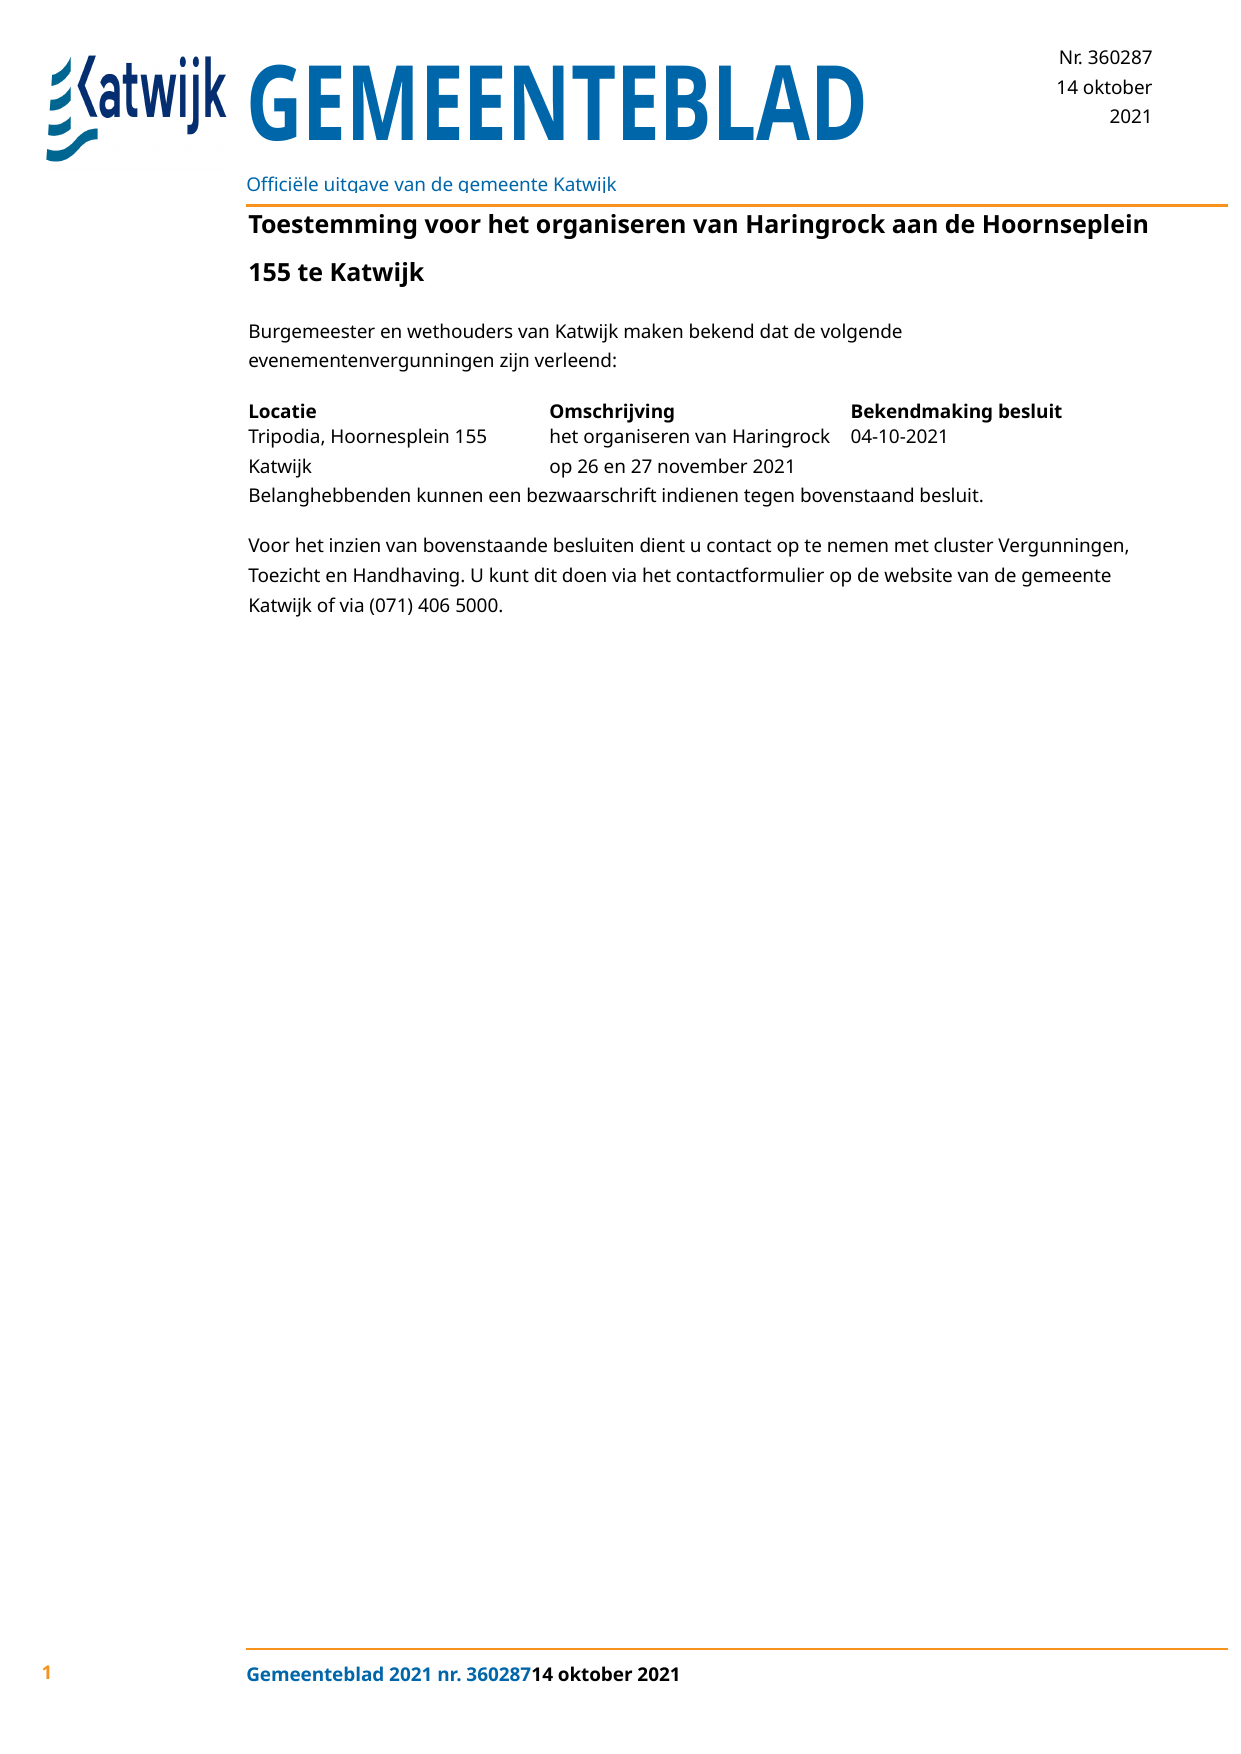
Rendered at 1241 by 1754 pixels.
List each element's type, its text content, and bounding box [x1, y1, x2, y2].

picture [41, 47, 231, 172]
table_header Omschrijving [549, 398, 850, 424]
table_cell het organiseren van Haringrock op 26 en 27 november 2021 [549, 424, 850, 479]
text Voor het inzien van bovenstaande besluiten dient u contact op te nemen met cluster Vergunningen, Toezicht en Handhaving. U kunt dit doen via het contactformulier op de website van de gemeente Katwijk of via (071) 406 5000. [248, 533, 1152, 618]
table_header Locatie [248, 398, 549, 424]
text Burgemeester en wethouders van Katwijk maken bekend dat de volgende evenementenvergunningen zijn verleend: [248, 318, 1152, 373]
text Toestemming voor het organiseren van Haringrock aan de Hoornseplein 155 te Katwijk [248, 207, 1152, 288]
table_cell 04-10-2021 [850, 424, 1152, 479]
table_header Bekendmaking besluit [850, 398, 1152, 424]
table_cell Tripodia, Hoornesplein 155 Katwijk [248, 424, 549, 479]
text Belanghebbenden kunnen een bezwaarschrift indienen tegen bovenstaand besluit. [248, 482, 1152, 508]
